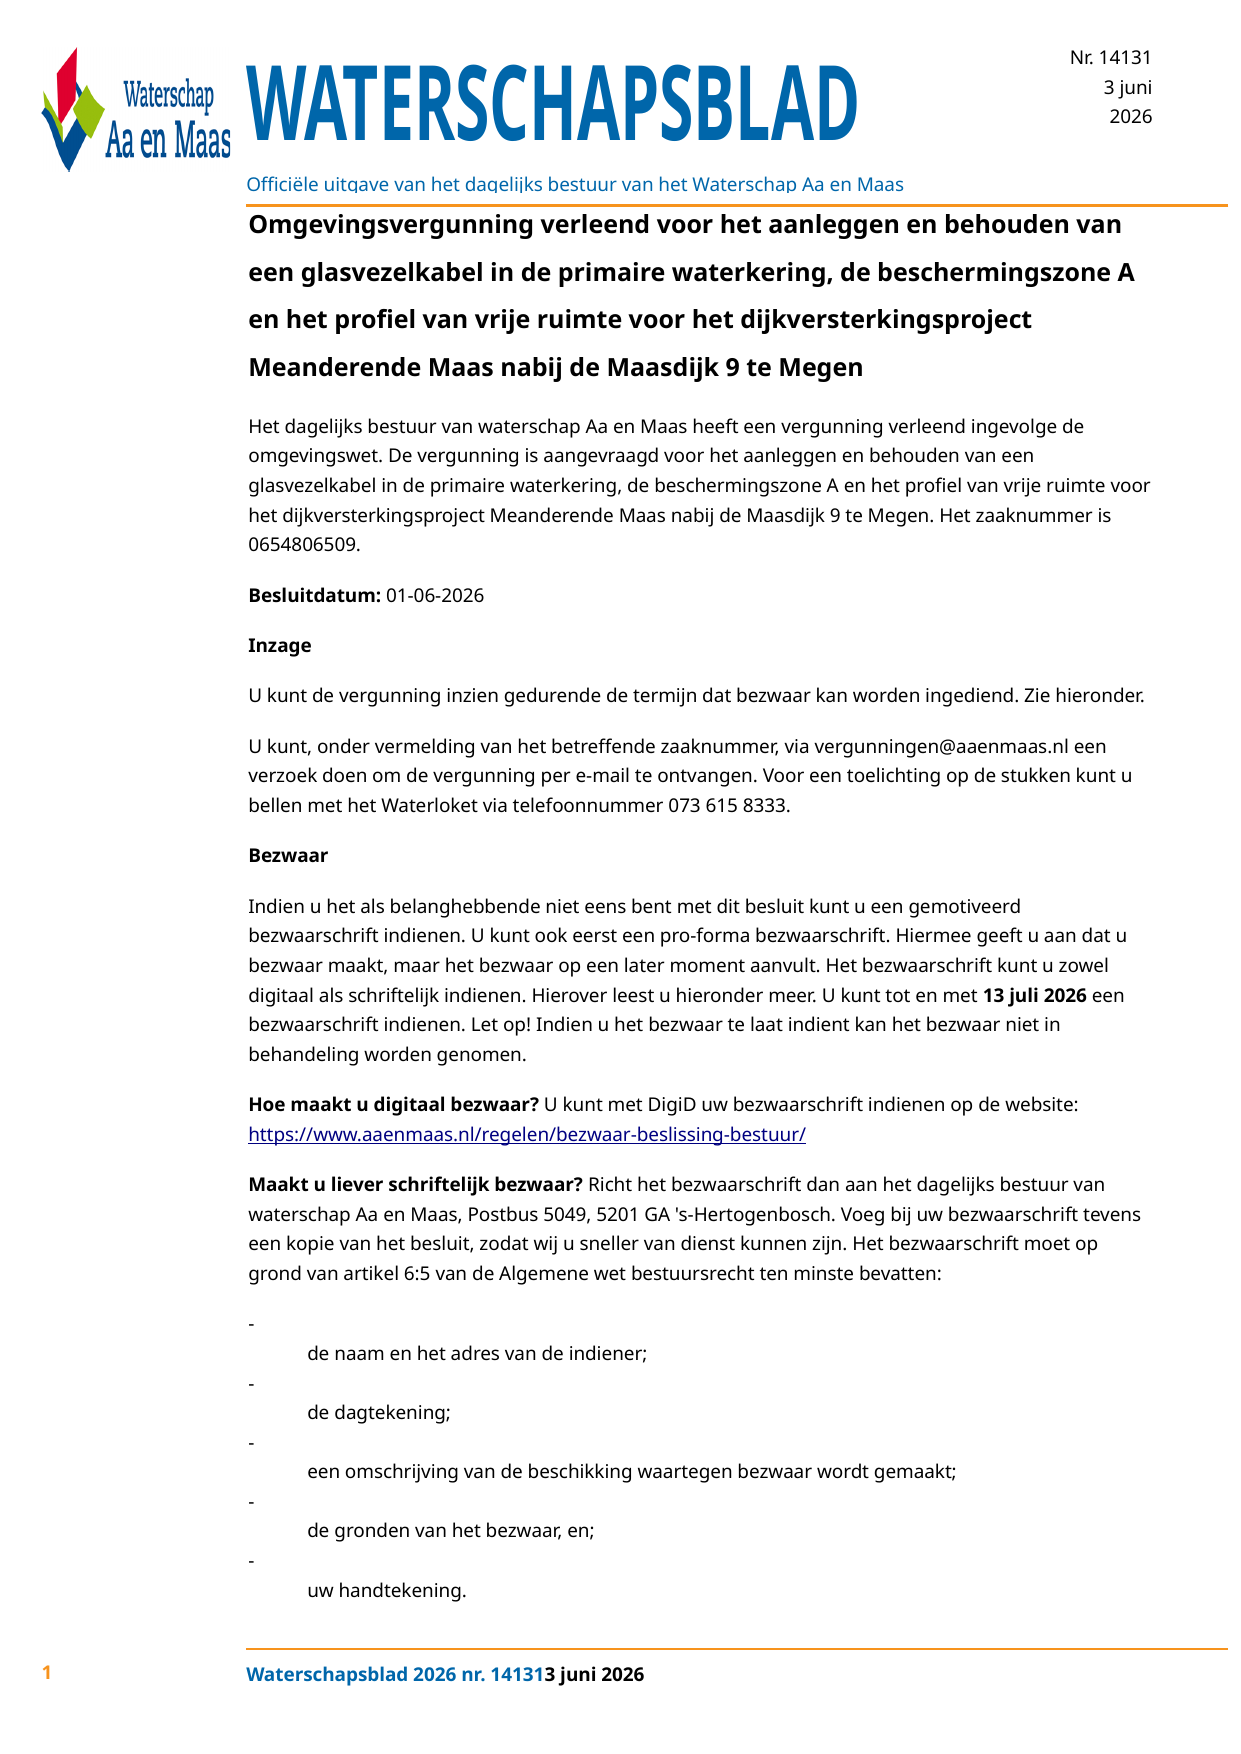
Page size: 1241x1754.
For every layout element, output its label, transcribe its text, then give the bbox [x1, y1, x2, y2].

text Maakt u liever schriftelijk bezwaar? Richt het bezwaarschrift dan aan het dagelijks bestuur van waterschap Aa en Maas, Postbus 5049, 5201 GA 's-Hertogenbosch. Voeg bij uw bezwaarschrift tevens een kopie van het besluit, zodat wij u sneller van dienst kunnen zijn. Het bezwaarschrift moet op grond van artikel 6:5 van de Algemene wet bestuursrecht ten minste bevatten: [248, 1171, 1152, 1286]
list de dagtekening; [248, 1399, 1152, 1425]
text U kunt de vergunning inzien gedurende de termijn dat bezwaar kan worden ingediend. Zie hieronder. [248, 683, 1152, 708]
text Omgevingsvergunning verleend voor het aanleggen en behouden van een glasvezelkabel in de primaire waterkering, de beschermingszone A en het profiel van vrije ruimte voor het dijkversterkingsproject Meanderende Maas nabij de Maasdijk 9 te Megen [248, 207, 1152, 384]
list een omschrijving van de beschikking waartegen bezwaar wordt gemaakt; [248, 1458, 1152, 1484]
text Hoe maakt u digitaal bezwaar? U kunt met DigiD uw bezwaarschrift indienen op de website: https://www.aaenmaas.nl/regelen/bezwaar-beslissing-bestuur/ [248, 1091, 1152, 1147]
text Bezwaar [248, 843, 1152, 868]
list uw handtekening. [248, 1577, 1152, 1603]
text Besluitdatum: 01-06-2026 [248, 582, 1152, 608]
list de naam en het adres van de indiener; [248, 1340, 1152, 1366]
text Het dagelijks bestuur van waterschap Aa en Maas heeft een vergunning verleend ingevolge de omgevingswet. De vergunning is aangevraagd voor het aanleggen en behouden van een glasvezelkabel in de primaire waterkering, de beschermingszone A en het profiel van vrije ruimte voor het dijkversterkingsproject Meanderende Maas nabij de Maasdijk 9 te Megen. Het zaaknummer is 0654806509. [248, 413, 1152, 557]
text Indien u het als belanghebbende niet eens bent met dit besluit kunt u een gemotiveerd bezwaarschrift indienen. U kunt ook eerst een pro-forma bezwaarschrift. Hiermee geeft u aan dat u bezwaar maakt, maar het bezwaar op een later moment aanvult. Het bezwaarschrift kunt u zowel digitaal als schriftelijk indienen. Hierover leest u hieronder meer. U kunt tot en met 13 juli 2026 een bezwaarschrift indienen. Let op! Indien u het bezwaar te laat indient kan het bezwaar niet in behandeling worden genomen. [248, 893, 1152, 1067]
list de gronden van het bezwaar, en; [248, 1518, 1152, 1543]
text Inzage [248, 632, 1152, 658]
text U kunt, onder vermelding van het betreffende zaaknummer, via vergunningen@aaenmaas.nl een verzoek doen om de vergunning per e-mail te ontvangen. Voor een toelichting op de stukken kunt u bellen met het Waterloket via telefoonnummer 073 615 8333. [248, 733, 1152, 818]
picture [41, 47, 231, 172]
